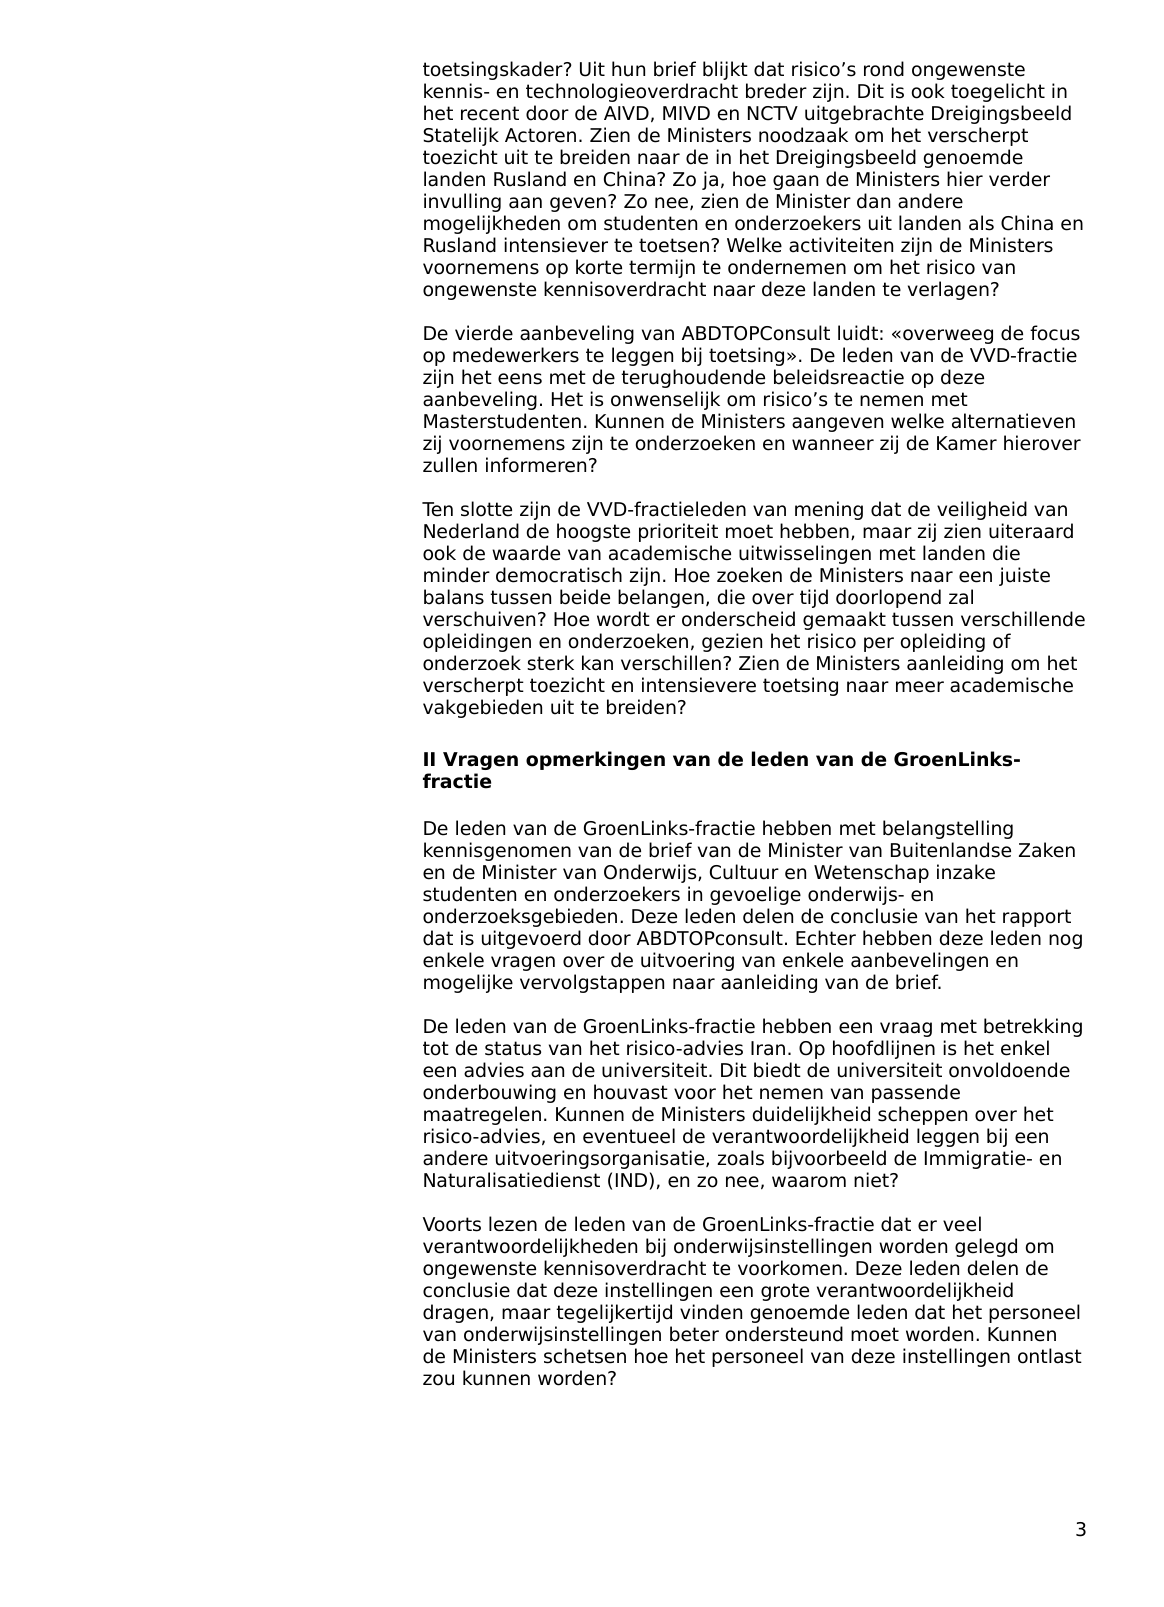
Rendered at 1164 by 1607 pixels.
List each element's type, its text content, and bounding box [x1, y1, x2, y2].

text Voorts lezen de leden van de GroenLinks-fractie dat er veel verantwoordelijkheden bij onderwijsinstellingen worden gelegd om ongewenste kennisoverdracht te voorkomen. Deze leden delen de conclusie dat deze instellingen een grote verantwoordelijkheid dragen, maar tegelijkertijd vinden genoemde leden dat het personeel van onderwijsinstellingen beter ondersteund moet worden. Kunnen de Ministers schetsen hoe het personeel van deze instellingen ontlast zou kunnen worden? [422, 1214, 1087, 1390]
text De vierde aanbeveling van ABDTOPConsult luidt: «overweeg de focus op medewerkers te leggen bij toetsing». De leden van de VVD-fractie zijn het eens met de terughoudende beleidsreactie op deze aanbeveling. Het is onwenselijk om risico’s te nemen met Masterstudenten. Kunnen de Ministers aangeven welke alternatieven zij voornemens zijn te onderzoeken en wanneer zij de Kamer hierover zullen informeren? [422, 323, 1087, 477]
text toetsingskader? Uit hun brief blijkt dat risico’s rond ongewenste kennis- en technologieoverdracht breder zijn. Dit is ook toegelicht in het recent door de AIVD, MIVD en NCTV uitgebrachte Dreigingsbeeld Statelijk Actoren. Zien de Ministers noodzaak om het verscherpt toezicht uit te breiden naar de in het Dreigingsbeeld genoemde landen Rusland en China? Zo ja, hoe gaan de Ministers hier verder invulling aan geven? Zo nee, zien de Minister dan andere mogelijkheden om studenten en onderzoekers uit landen als China en Rusland intensiever te toetsen? Welke activiteiten zijn de Ministers voornemens op korte termijn te ondernemen om het risico van ongewenste kennisoverdracht naar deze landen te verlagen? [422, 59, 1087, 301]
text De leden van de GroenLinks-fractie hebben een vraag met betrekking tot de status van het risico-advies Iran. Op hoofdlijnen is het enkel een advies aan de universiteit. Dit biedt de universiteit onvoldoende onderbouwing en houvast voor het nemen van passende maatregelen. Kunnen de Ministers duidelijkheid scheppen over het risico-advies, en eventueel de verantwoordelijkheid leggen bij een andere uitvoeringsorganisatie, zoals bijvoorbeeld de Immigratie- en Naturalisatiedienst (IND), en zo nee, waarom niet? [422, 1016, 1087, 1192]
subtitle II Vragen opmerkingen van de leden van de GroenLinks-fractie [422, 749, 1087, 793]
text Ten slotte zijn de VVD-fractieleden van mening dat de veiligheid van Nederland de hoogste prioriteit moet hebben, maar zij zien uiteraard ook de waarde van academische uitwisselingen met landen die minder democratisch zijn. Hoe zoeken de Ministers naar een juiste balans tussen beide belangen, die over tijd doorlopend zal verschuiven? Hoe wordt er onderscheid gemaakt tussen verschillende opleidingen en onderzoeken, gezien het risico per opleiding of onderzoek sterk kan verschillen? Zien de Ministers aanleiding om het verscherpt toezicht en intensievere toetsing naar meer academische vakgebieden uit te breiden? [422, 499, 1087, 719]
text De leden van de GroenLinks-fractie hebben met belangstelling kennisgenomen van de brief van de Minister van Buitenlandse Zaken en de Minister van Onderwijs, Cultuur en Wetenschap inzake studenten en onderzoekers in gevoelige onderwijs- en onderzoeksgebieden. Deze leden delen de conclusie van het rapport dat is uitgevoerd door ABDTOPconsult. Echter hebben deze leden nog enkele vragen over de uitvoering van enkele aanbevelingen en mogelijke vervolgstappen naar aanleiding van de brief. [422, 818, 1087, 994]
